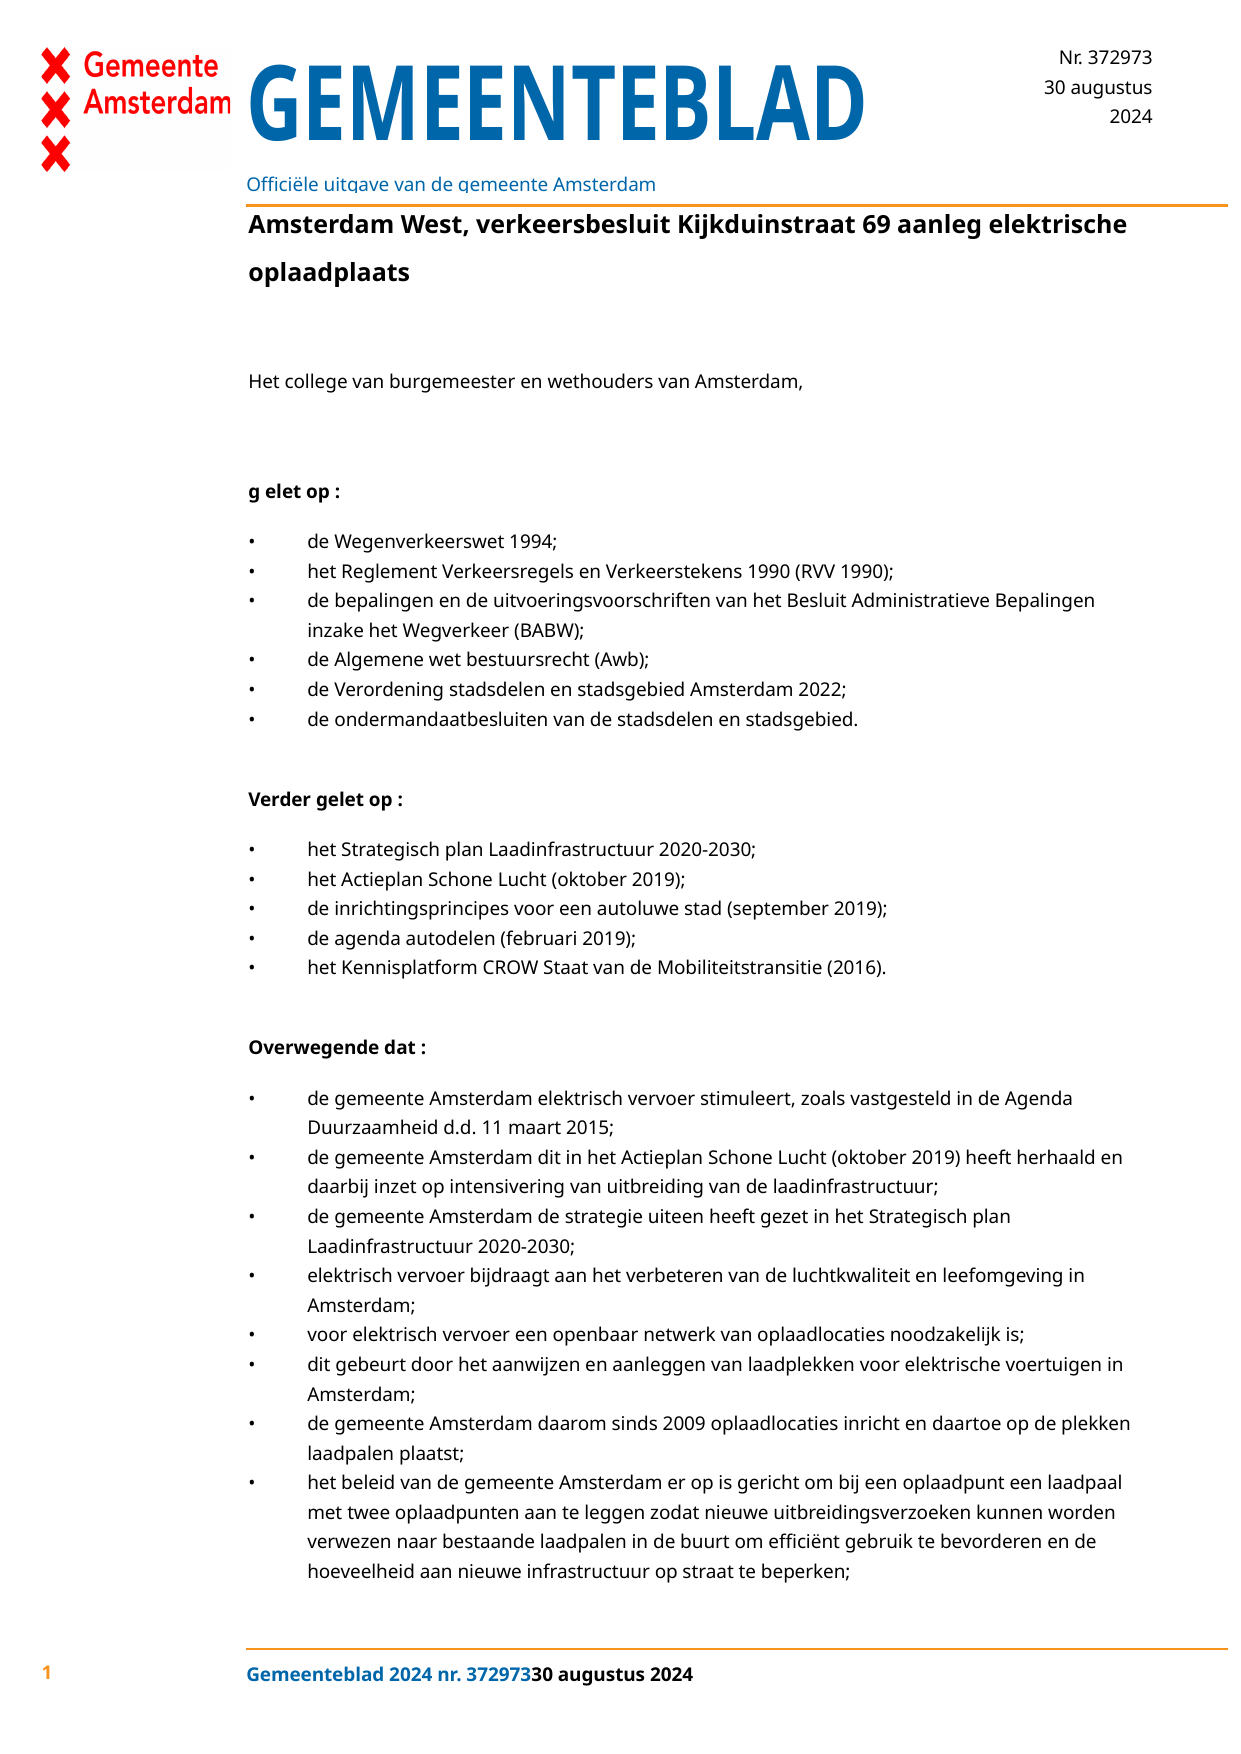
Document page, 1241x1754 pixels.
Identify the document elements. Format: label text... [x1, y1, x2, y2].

list de agenda autodelen (februari 2019); [248, 925, 1152, 951]
list elektrisch vervoer bijdraagt aan het verbeteren van de luchtkwaliteit en leefomgeving in Amsterdam; [248, 1262, 1152, 1318]
text Verder gelet op : [248, 786, 1152, 811]
list de gemeente Amsterdam elektrisch vervoer stimuleert, zoals vastgesteld in de Agenda Duurzaamheid d.d. 11 maart 2015; [248, 1085, 1152, 1140]
list het Kennisplatform CROW Staat van de Mobiliteitstransitie (2016). [248, 954, 1152, 980]
list het Actieplan Schone Lucht (oktober 2019); [248, 866, 1152, 891]
picture [41, 47, 231, 172]
list de Algemene wet bestuursrecht (Awb); [248, 647, 1152, 672]
list de gemeente Amsterdam de strategie uiteen heeft gezet in het Strategisch plan Laadinfrastructuur 2020-2030; [248, 1203, 1152, 1258]
text Het college van burgemeester en wethouders van Amsterdam, [248, 368, 1152, 394]
list dit gebeurt door het aanwijzen en aanleggen van laadplekken voor elektrische voertuigen in Amsterdam; [248, 1351, 1152, 1406]
list de bepalingen en de uitvoeringsvoorschriften van het Besluit Administratieve Bepalingen inzake het Wegverkeer (BABW); [248, 587, 1152, 643]
text g elet op : [248, 478, 1152, 503]
list het Reglement Verkeersregels en Verkeerstekens 1990 (RVV 1990); [248, 558, 1152, 583]
list de ondermandaatbesluiten van de stadsdelen en stadsgebied. [248, 706, 1152, 731]
list de Wegenverkeerswet 1994; [248, 528, 1152, 554]
list de gemeente Amsterdam daarom sinds 2009 oplaadlocaties inricht en daartoe op de plekken laadpalen plaatst; [248, 1410, 1152, 1466]
list de gemeente Amsterdam dit in het Actieplan Schone Lucht (oktober 2019) heeft herhaald en daarbij inzet op intensivering van uitbreiding van de laadinfrastructuur; [248, 1144, 1152, 1199]
list het beleid van de gemeente Amsterdam er op is gericht om bij een oplaadpunt een laadpaal met twee oplaadpunten aan te leggen zodat nieuwe uitbreidingsverzoeken kunnen worden verwezen naar bestaande laadpalen in de buurt om efficiënt gebruik te bevorderen en de hoeveelheid aan nieuwe infrastructuur op straat te beperken; [248, 1469, 1152, 1584]
text Overwegende dat : [248, 1034, 1152, 1060]
list de Verordening stadsdelen en stadsgebied Amsterdam 2022; [248, 676, 1152, 702]
text Amsterdam West, verkeersbesluit Kijkduinstraat 69 aanleg elektrische oplaadplaats [248, 207, 1152, 288]
list voor elektrisch vervoer een openbaar netwerk van oplaadlocaties noodzakelijk is; [248, 1322, 1152, 1347]
list het Strategisch plan Laadinfrastructuur 2020-2030; [248, 836, 1152, 862]
list de inrichtingsprincipes voor een autoluwe stad (september 2019); [248, 895, 1152, 921]
